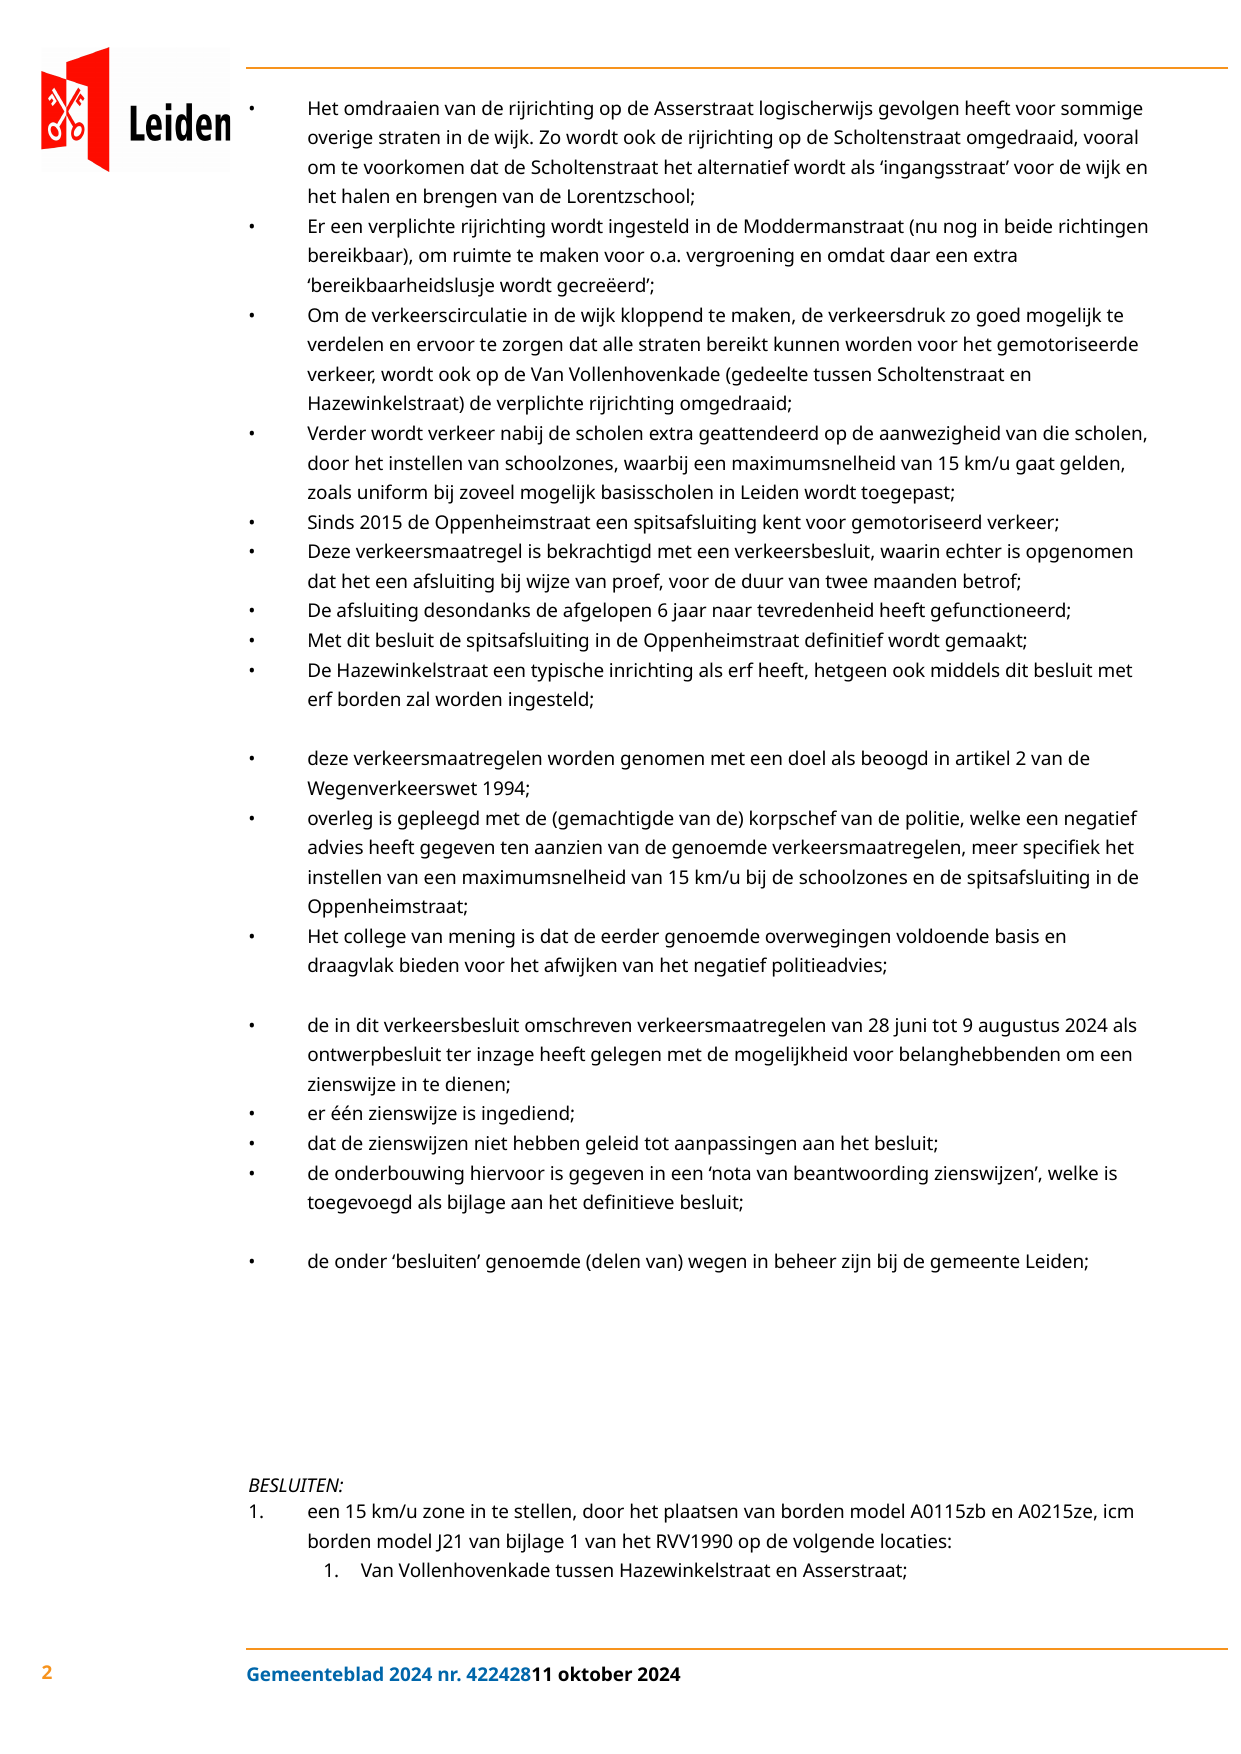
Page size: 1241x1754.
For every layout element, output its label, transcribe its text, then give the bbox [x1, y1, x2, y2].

list overleg is gepleegd met de (gemachtigde van de) korpschef van de politie, welke een negatief advies heeft gegeven ten aanzien van de genoemde verkeersmaatregelen, meer specifiek het instellen van een maximumsnelheid van 15 km/u bij de schoolzones en de spitsafsluiting in de Oppenheimstraat; [248, 805, 1152, 919]
list de in dit verkeersbesluit omschreven verkeersmaatregelen van 28 juni tot 9 augustus 2024 als ontwerpbesluit ter inzage heeft gelegen met de mogelijkheid voor belanghebbenden om een zienswijze in te dienen; [248, 1012, 1152, 1097]
list De afsluiting desondanks de afgelopen 6 jaar naar tevredenheid heeft gefunctioneerd; [248, 598, 1152, 623]
list deze verkeersmaatregelen worden genomen met een doel als beoogd in artikel 2 van de Wegenverkeerswet 1994; [248, 746, 1152, 801]
list Het omdraaien van de rijrichting op de Asserstraat logischerwijs gevolgen heeft voor sommige overige straten in de wijk. Zo wordt ook de rijrichting op de Scholtenstraat omgedraaid, vooral om te voorkomen dat de Scholtenstraat het alternatief wordt als ‘ingangsstraat’ voor de wijk en het halen en brengen van de Lorentzschool; [248, 95, 1152, 209]
list Met dit besluit de spitsafsluiting in de Oppenheimstraat definitief wordt gemaakt; [248, 627, 1152, 653]
text BESLUITEN: [248, 1472, 1152, 1498]
list de onder ‘besluiten’ genoemde (delen van) wegen in beheer zijn bij de gemeente Leiden; [248, 1248, 1152, 1274]
list Deze verkeersmaatregel is bekrachtigd met een verkeersbesluit, waarin echter is opgenomen dat het een afsluiting bij wijze van proef, voor de duur van twee maanden betrof; [248, 538, 1152, 594]
list Er een verplichte rijrichting wordt ingesteld in de Moddermanstraat (nu nog in beide richtingen bereikbaar), om ruimte te maken voor o.a. vergroening en omdat daar een extra ‘bereikbaarheidslusje wordt gecreëerd’; [248, 213, 1152, 298]
list Om de verkeerscirculatie in de wijk kloppend te maken, de verkeersdruk zo goed mogelijk te verdelen en ervoor te zorgen dat alle straten bereikt kunnen worden voor het gemotoriseerde verkeer, wordt ook op de Van Vollenhovenkade (gedeelte tussen Scholtenstraat en Hazewinkelstraat) de verplichte rijrichting omgedraaid; [248, 302, 1152, 416]
list de onderbouwing hiervoor is gegeven in een ‘nota van beantwoording zienswijzen’, welke is toegevoegd als bijlage aan het definitieve besluit; [248, 1160, 1152, 1215]
list De Hazewinkelstraat een typische inrichting als erf heeft, hetgeen ook middels dit besluit met erf borden zal worden ingesteld; [248, 657, 1152, 712]
list er één zienswijze is ingediend; [248, 1101, 1152, 1126]
list een 15 km/u zone in te stellen, door het plaatsen van borden model A0115zb en A0215ze, icm borden model J21 van bijlage 1 van het RVV1990 op de volgende locaties: [248, 1498, 1152, 1553]
list Sinds 2015 de Oppenheimstraat een spitsafsluiting kent voor gemotoriseerd verkeer; [248, 509, 1152, 535]
picture [41, 47, 231, 172]
list Verder wordt verkeer nabij de scholen extra geattendeerd op de aanwezigheid van die scholen, door het instellen van schoolzones, waarbij een maximumsnelheid van 15 km/u gaat gelden, zoals uniform bij zoveel mogelijk basisscholen in Leiden wordt toegepast; [248, 420, 1152, 505]
list dat de zienswijzen niet hebben geleid tot aanpassingen aan het besluit; [248, 1130, 1152, 1156]
list Van Vollenhovenkade tussen Hazewinkelstraat en Asserstraat; [323, 1557, 1152, 1583]
list Het college van mening is dat de eerder genoemde overwegingen voldoende basis en draagvlak bieden voor het afwijken van het negatief politieadvies; [248, 923, 1152, 978]
